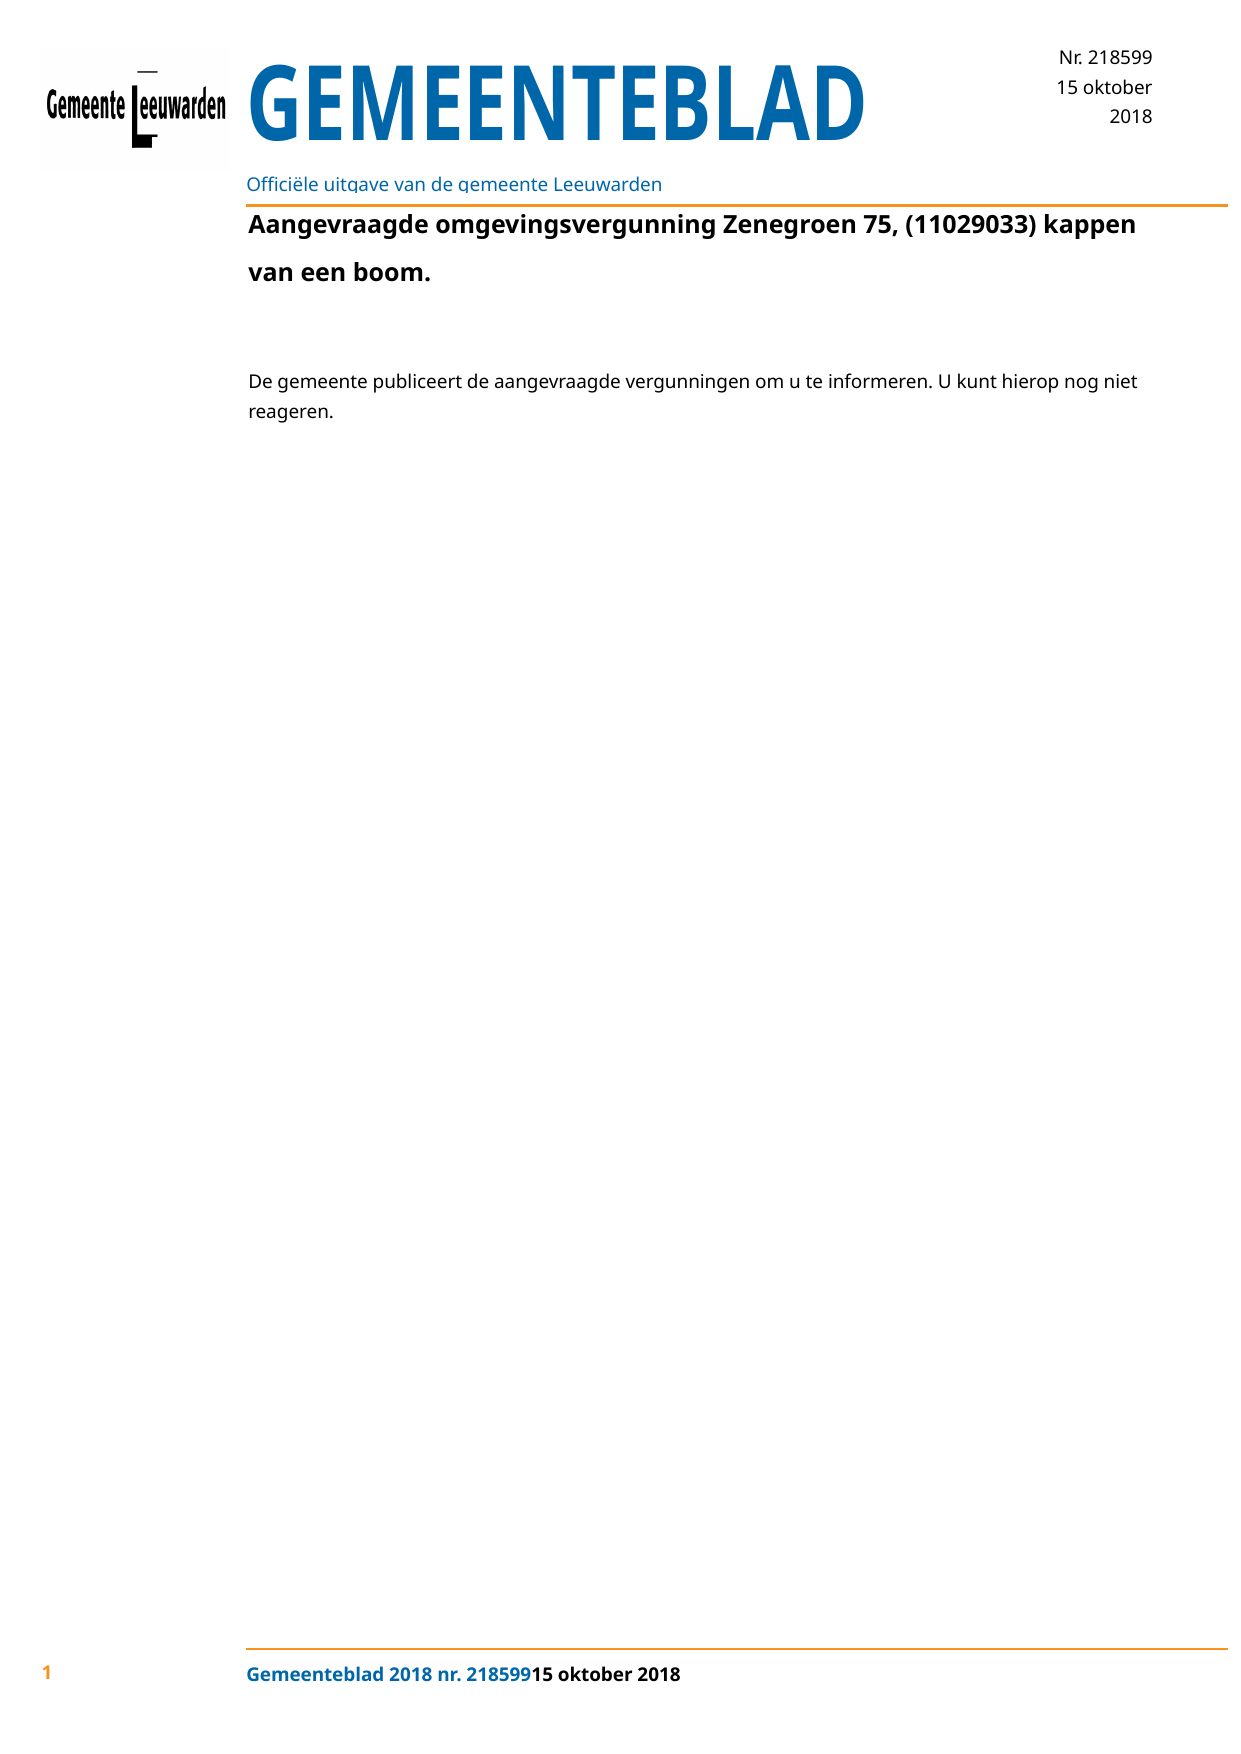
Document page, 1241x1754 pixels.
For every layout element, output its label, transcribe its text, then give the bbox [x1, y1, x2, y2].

picture [41, 47, 231, 172]
text Aangevraagde omgevingsvergunning Zenegroen 75, (11029033) kappen van een boom. [248, 207, 1152, 288]
text De gemeente publiceert de aangevraagde vergunningen om u te informeren. U kunt hierop nog niet reageren. [248, 368, 1152, 424]
